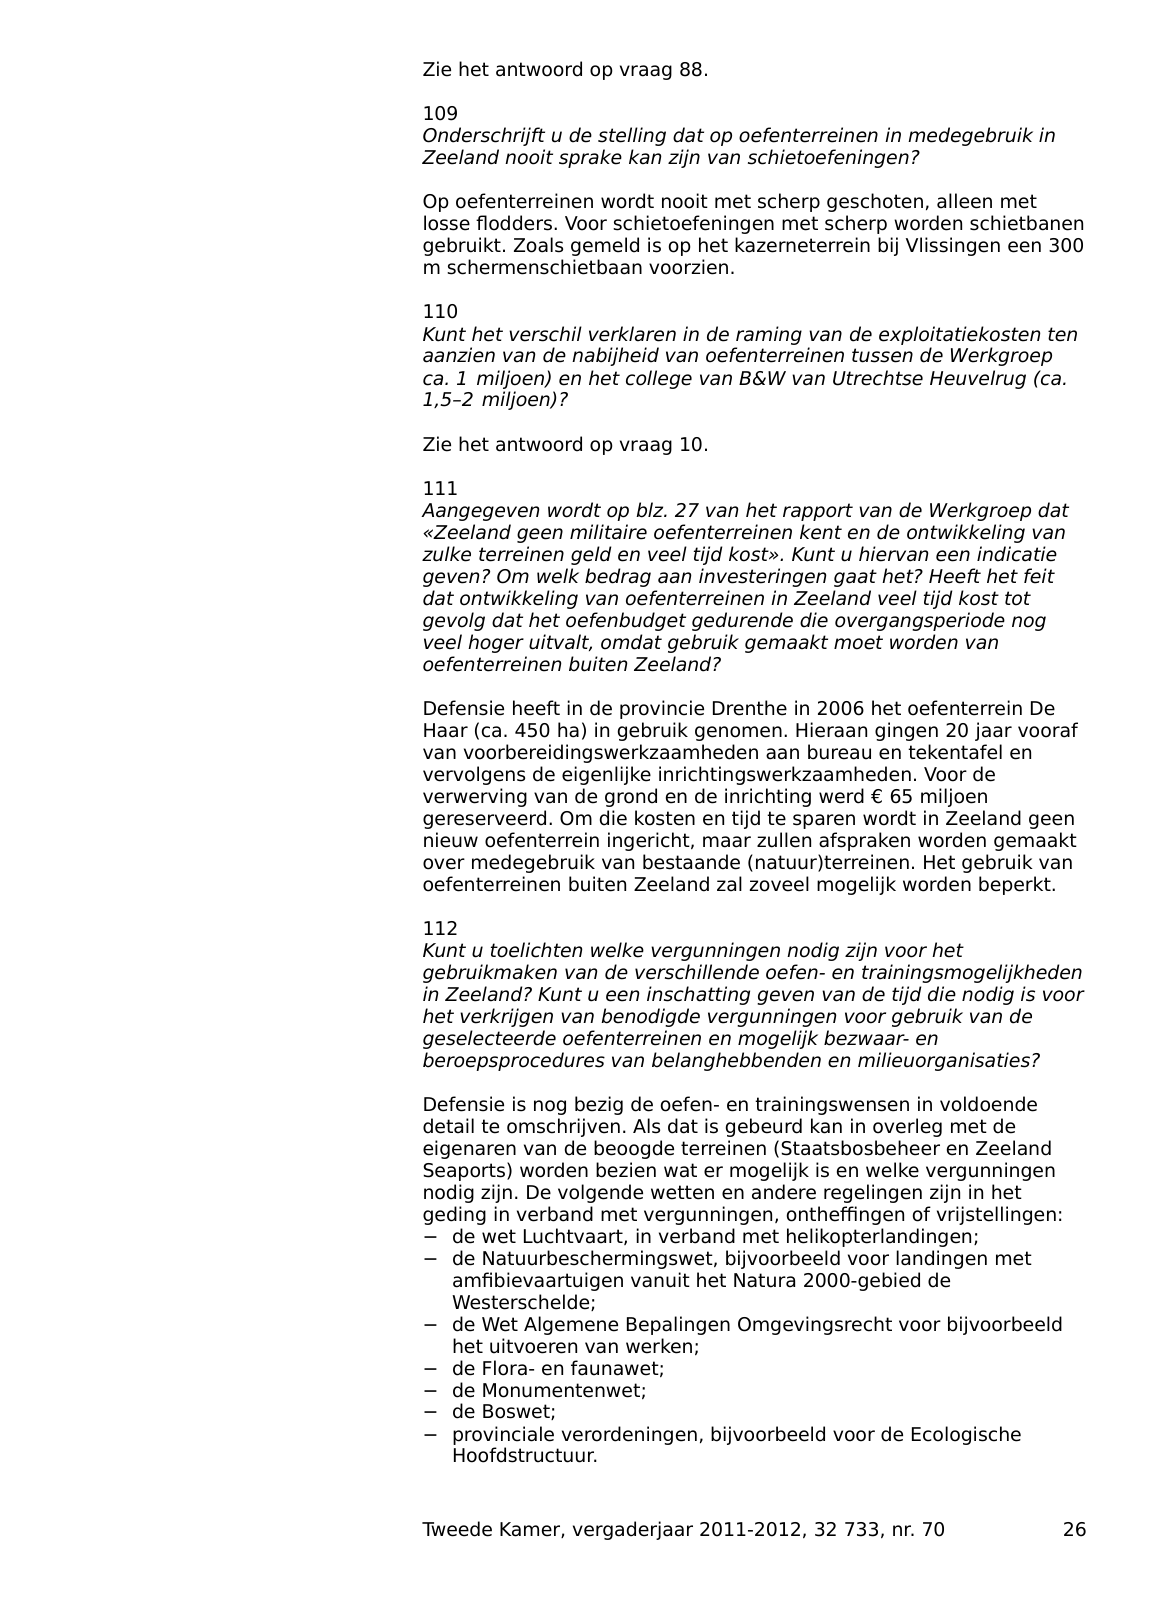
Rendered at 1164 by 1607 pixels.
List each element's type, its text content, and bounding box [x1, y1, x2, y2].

text Kunt u toelichten welke vergunningen nodig zijn voor het gebruikmaken van de verschillende oefen- en trainingsmogelijkheden in Zeeland? Kunt u een inschatting geven van de tijd die nodig is voor het verkrijgen van benodigde vergunningen voor gebruik van de geselecteerde oefenterreinen en mogelijk bezwaar- en beroepsprocedures van belanghebbenden en milieuorganisaties? [422, 940, 1087, 1072]
text Kunt het verschil verklaren in de raming van de exploitatiekosten ten aanzien van de nabijheid van oefenterreinen tussen de Werkgroep ca. 1 miljoen) en het college van B&W van Utrechtse Heuvelrug (ca. 1,5–2 miljoen)? [422, 323, 1087, 411]
text − de wet Luchtvaart, in verband met helikopterlandingen; [422, 1226, 1087, 1248]
text Onderschrijft u de stelling dat op oefenterreinen in medegebruik in Zeeland nooit sprake kan zijn van schietoefeningen? [422, 125, 1087, 169]
text Defensie is nog bezig de oefen- en trainingswensen in voldoende detail te omschrijven. Als dat is gebeurd kan in overleg met de eigenaren van de beoogde terreinen (Staatsbosbeheer en Zeeland Seaports) worden bezien wat er mogelijk is en welke vergunningen nodig zijn. De volgende wetten en andere regelingen zijn in het geding in verband met vergunningen, ontheffingen of vrijstellingen: [422, 1094, 1087, 1226]
text 109 [422, 103, 1087, 125]
text 112 [422, 918, 1087, 940]
text − de Monumentenwet; [422, 1379, 1087, 1401]
text 111 [422, 478, 1087, 500]
text Op oefenterreinen wordt nooit met scherp geschoten, alleen met losse flodders. Voor schietoefeningen met scherp worden schietbanen gebruikt. Zoals gemeld is op het kazerneterrein bij Vlissingen een 300 m schermenschietbaan voorzien. [422, 191, 1087, 279]
text Defensie heeft in de provincie Drenthe in 2006 het oefenterrein De Haar (ca. 450 ha) in gebruik genomen. Hieraan gingen 20 jaar vooraf van voorbereidingswerkzaamheden aan bureau en tekentafel en vervolgens de eigenlijke inrichtingswerkzaamheden. Voor de verwerving van de grond en de inrichting werd € 65 miljoen gereserveerd. Om die kosten en tijd te sparen wordt in Zeeland geen nieuw oefenterrein ingericht, maar zullen afspraken worden gemaakt over medegebruik van bestaande (natuur)terreinen. Het gebruik van oefenterreinen buiten Zeeland zal zoveel mogelijk worden beperkt. [422, 698, 1087, 896]
text − de Flora- en faunawet; [422, 1357, 1087, 1379]
text Zie het antwoord op vraag 10. [422, 433, 1087, 456]
text Zie het antwoord op vraag 88. [422, 59, 1087, 81]
text − de Wet Algemene Bepalingen Omgevingsrecht voor bijvoorbeeld het uitvoeren van werken; [422, 1313, 1087, 1357]
text 110 [422, 301, 1087, 323]
text − de Boswet; [422, 1401, 1087, 1423]
text − de Natuurbeschermingswet, bijvoorbeeld voor landingen met amfibievaartuigen vanuit het Natura 2000-gebied de Westerschelde; [422, 1248, 1087, 1313]
text Aangegeven wordt op blz. 27 van het rapport van de Werkgroep dat «Zeeland geen militaire oefenterreinen kent en de ontwikkeling van zulke terreinen geld en veel tijd kost». Kunt u hiervan een indicatie geven? Om welk bedrag aan investeringen gaat het? Heeft het feit dat ontwikkeling van oefenterreinen in Zeeland veel tijd kost tot gevolg dat het oefenbudget gedurende die overgangsperiode nog veel hoger uitvalt, omdat gebruik gemaakt moet worden van oefenterreinen buiten Zeeland? [422, 500, 1087, 676]
text − provinciale verordeningen, bijvoorbeeld voor de Ecologische Hoofdstructuur. [422, 1423, 1087, 1467]
